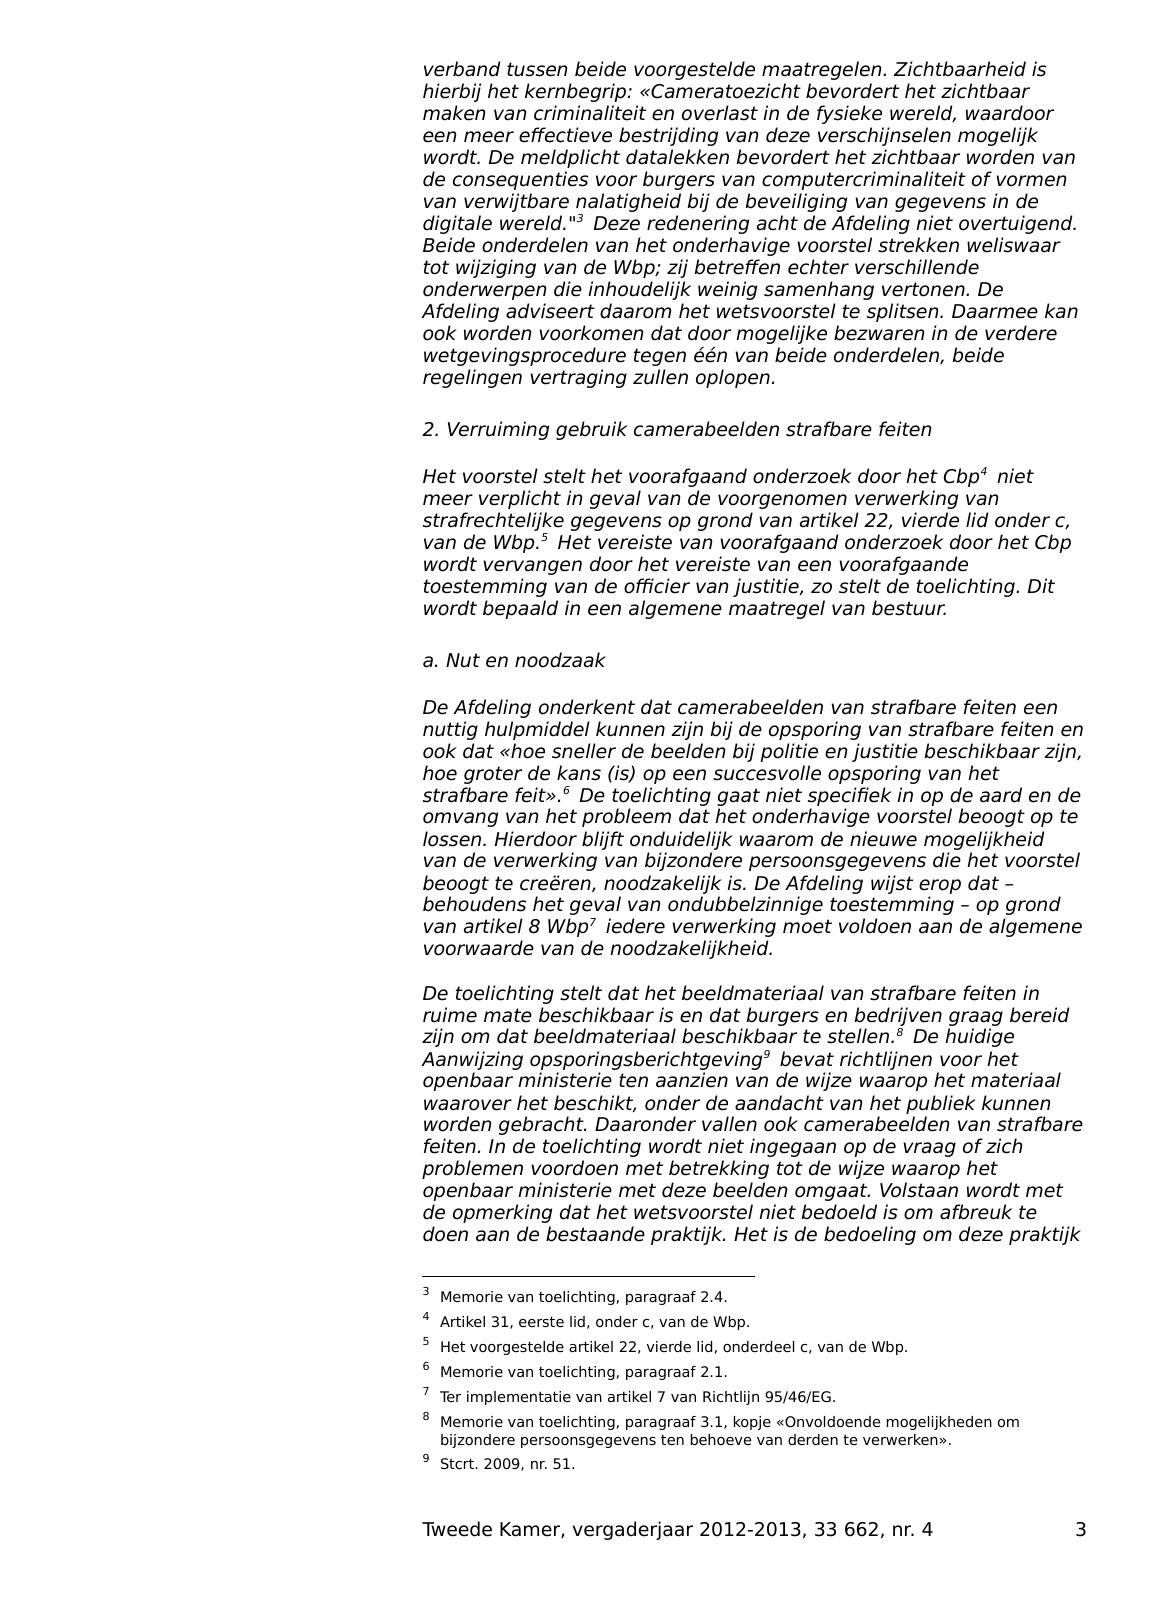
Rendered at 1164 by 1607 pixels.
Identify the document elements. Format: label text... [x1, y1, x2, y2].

text Stcrt. 2009, nr. 51. [422, 1452, 1087, 1474]
text Het voorstel stelt het voorafgaand onderzoek door het Cbp niet meer verplicht in geval van de voorgenomen verwerking van strafrechtelijke gegevens op grond van artikel 22, vierde lid onder c, van de Wbp. Het vereiste van voorafgaand onderzoek door het Cbp wordt vervangen door het vereiste van een voorafgaande toestemming van de officier van justitie, zo stelt de toelichting. Dit wordt bepaald in een algemene maatregel van bestuur. [422, 466, 1087, 619]
text Het voorgestelde artikel 22, vierde lid, onderdeel c, van de Wbp. [422, 1335, 1087, 1357]
text Artikel 31, eerste lid, onder c, van de Wbp. [422, 1310, 1087, 1332]
subtitle a. Nut en noodzaak [422, 649, 1087, 672]
text Memorie van toelichting, paragraaf 2.4. [422, 1285, 1087, 1307]
text verband tussen beide voorgestelde maatregelen. Zichtbaarheid is hierbij het kernbegrip: «Cameratoezicht bevordert het zichtbaar maken van criminaliteit en overlast in de fysieke wereld, waardoor een meer effectieve bestrijding van deze verschijnselen mogelijk wordt. De meldplicht datalekken bevordert het zichtbaar worden van de consequenties voor burgers van computercriminaliteit of vormen van verwijtbare nalatigheid bij de beveiliging van gegevens in de digitale wereld." Deze redenering acht de Afdeling niet overtuigend. Beide onderdelen van het onderhavige voorstel strekken weliswaar tot wijziging van de Wbp; zij betreffen echter verschillende onderwerpen die inhoudelijk weinig samenhang vertonen. De Afdeling adviseert daarom het wetsvoorstel te splitsen. Daarmee kan ook worden voorkomen dat door mogelijke bezwaren in de verdere wetgevingsprocedure tegen één van beide onderdelen, beide regelingen vertraging zullen oplopen. [422, 59, 1087, 389]
subtitle 2. Verruiming gebruik camerabeelden strafbare feiten [422, 419, 1087, 441]
text Ter implementatie van artikel 7 van Richtlijn 95/46/EG. [422, 1385, 1087, 1407]
text De toelichting stelt dat het beeldmateriaal van strafbare feiten in ruime mate beschikbaar is en dat burgers en bedrijven graag bereid zijn om dat beeldmateriaal beschikbaar te stellen. De huidige Aanwijzing opsporingsberichtgeving bevat richtlijnen voor het openbaar ministerie ten aanzien van de wijze waarop het materiaal waarover het beschikt, onder de aandacht van het publiek kunnen worden gebracht. Daaronder vallen ook camerabeelden van strafbare feiten. In de toelichting wordt niet ingegaan op de vraag of zich problemen voordoen met betrekking tot de wijze waarop het openbaar ministerie met deze beelden omgaat. Volstaan wordt met de opmerking dat het wetsvoorstel niet bedoeld is om afbreuk te doen aan de bestaande praktijk. Het is de bedoeling om deze praktijk [422, 982, 1087, 1246]
text De Afdeling onderkent dat camerabeelden van strafbare feiten een nuttig hulpmiddel kunnen zijn bij de opsporing van strafbare feiten en ook dat «hoe sneller de beelden bij politie en justitie beschikbaar zijn, hoe groter de kans (is) op een succesvolle opsporing van het strafbare feit». De toelichting gaat niet specifiek in op de aard en de omvang van het probleem dat het onderhavige voorstel beoogt op te lossen. Hierdoor blijft onduidelijk waarom de nieuwe mogelijkheid van de verwerking van bijzondere persoonsgegevens die het voorstel beoogt te creëren, noodzakelijk is. De Afdeling wijst erop dat – behoudens het geval van ondubbelzinnige toestemming – op grond van artikel 8 Wbp iedere verwerking moet voldoen aan de algemene voorwaarde van de noodzakelijkheid. [422, 697, 1087, 960]
text Memorie van toelichting, paragraaf 2.1. [422, 1360, 1087, 1382]
text Memorie van toelichting, paragraaf 3.1, kopje «Onvoldoende mogelijkheden om bijzondere persoonsgegevens ten behoeve van derden te verwerken». [422, 1410, 1087, 1449]
